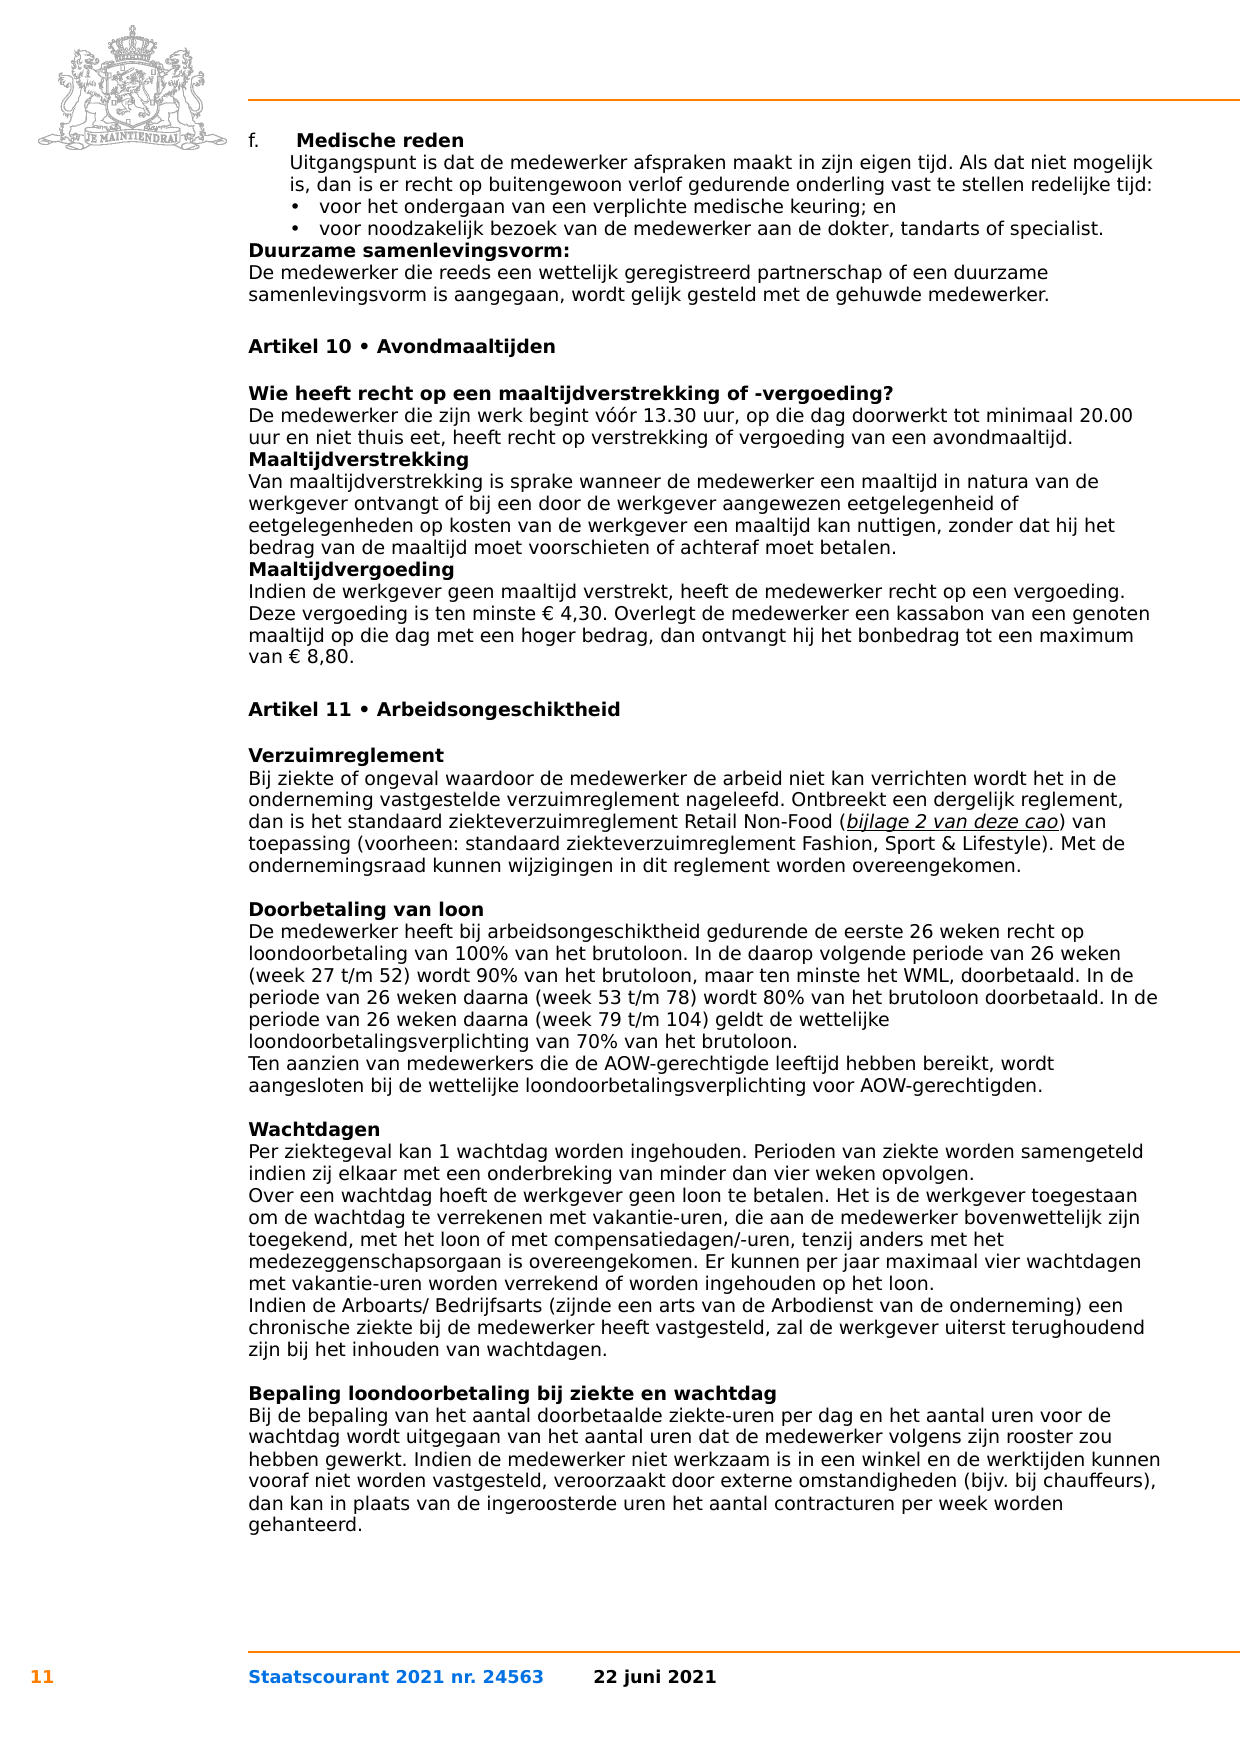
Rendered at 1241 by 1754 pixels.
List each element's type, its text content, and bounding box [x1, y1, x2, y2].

text Bij de bepaling van het aantal doorbetaalde ziekte-uren per dag en het aantal uren voor de wachtdag wordt uitgegaan van het aantal uren dat de medewerker volgens zijn rooster zou hebben gewerkt. Indien de medewerker niet werkzaam is in een winkel en de werktijden kunnen vooraf niet worden vastgesteld, veroorzaakt door externe omstandigheden (bijv. bij chauffeurs), dan kan in plaats van de ingeroosterde uren het aantal contracturen per week worden gehanteerd. [248, 1404, 1163, 1536]
text Bij ziekte of ongeval waardoor de medewerker de arbeid niet kan verrichten wordt het in de onderneming vastgestelde verzuimreglement nageleefd. Ontbreekt een dergelijk reglement, dan is het standaard ziekteverzuimreglement Retail Non-Food (bijlage 2 van deze cao) van toepassing (voorheen: standaard ziekteverzuimreglement Fashion, Sport & Lifestyle). Met de ondernemingsraad kunnen wijzigingen in dit reglement worden overeengekomen. [248, 767, 1163, 877]
text De medewerker die reeds een wettelijk geregistreerd partnerschap of een duurzame samenlevingsvorm is aangegaan, wordt gelijk gesteld met de gehuwde medewerker. [248, 262, 1163, 306]
text Duurzame samenlevingsvorm: [248, 240, 1163, 262]
text • voor noodzakelijk bezoek van de medewerker aan de dokter, tandarts of specialist. [289, 218, 1163, 240]
text Indien de werkgever geen maaltijd verstrekt, heeft de medewerker recht op een vergoeding. Deze vergoeding is ten minste € 4,30. Overlegt de medewerker een kassabon van een genoten maaltijd op die dag met een hoger bedrag, dan ontvangt hij het bonbedrag tot een maximum van € 8,80. [248, 581, 1163, 668]
text De medewerker heeft bij arbeidsongeschiktheid gedurende de eerste 26 weken recht op loondoorbetaling van 100% van het brutoloon. In de daarop volgende periode van 26 weken (week 27 t/m 52) wordt 90% van het brutoloon, maar ten minste het WML, doorbetaald. In de periode van 26 weken daarna (week 53 t/m 78) wordt 80% van het brutoloon doorbetaald. In de periode van 26 weken daarna (week 79 t/m 104) geldt de wettelijke loondoorbetalingsverplichting van 70% van het brutoloon. [248, 921, 1163, 1053]
subtitle Doorbetaling van loon [248, 899, 1163, 921]
text Ten aanzien van medewerkers die de AOW-gerechtigde leeftijd hebben bereikt, wordt aangesloten bij de wettelijke loondoorbetalingsverplichting voor AOW-gerechtigden. [248, 1053, 1163, 1097]
text Over een wachtdag hoeft de werkgever geen loon te betalen. Het is de werkgever toegestaan om de wachtdag te verrekenen met vakantie-uren, die aan de medewerker bovenwettelijk zijn toegekend, met het loon of met compensatiedagen/-uren, tenzij anders met het medezeggenschapsorgaan is overeengekomen. Er kunnen per jaar maximaal vier wachtdagen met vakantie-uren worden verrekend of worden ingehouden op het loon. [248, 1185, 1163, 1295]
text f. Medische reden [248, 130, 1163, 152]
text • voor het ondergaan van een verplichte medische keuring; en [289, 196, 1163, 218]
picture [38, 25, 227, 150]
subtitle Artikel 11 • Arbeidsongeschiktheid [248, 698, 1163, 720]
text Maaltijdvergoeding [248, 558, 1163, 581]
subtitle Wachtdagen [248, 1119, 1163, 1141]
text Wie heeft recht op een maaltijdverstrekking of -vergoeding? [248, 383, 1163, 405]
text Van maaltijdverstrekking is sprake wanneer de medewerker een maaltijd in natura van de werkgever ontvangt of bij een door de werkgever aangewezen eetgelegenheid of eetgelegenheden op kosten van de werkgever een maaltijd kan nuttigen, zonder dat hij het bedrag van de maaltijd moet voorschieten of achteraf moet betalen. [248, 471, 1163, 558]
text Indien de Arboarts/ Bedrijfsarts (zijnde een arts van de Arbodienst van de onderneming) een chronische ziekte bij de medewerker heeft vastgesteld, zal de werkgever uiterst terughoudend zijn bij het inhouden van wachtdagen. [248, 1295, 1163, 1361]
text Per ziektegeval kan 1 wachtdag worden ingehouden. Perioden van ziekte worden samengeteld indien zij elkaar met een onderbreking van minder dan vier weken opvolgen. [248, 1141, 1163, 1185]
subtitle Verzuimreglement [248, 745, 1163, 767]
text De medewerker die zijn werk begint vóór 13.30 uur, op die dag doorwerkt tot minimaal 20.00 uur en niet thuis eet, heeft recht op verstrekking of vergoeding van een avondmaaltijd. [248, 405, 1163, 449]
text Uitgangspunt is dat de medewerker afspraken maakt in zijn eigen tijd. Als dat niet mogelijk is, dan is er recht op buitengewoon verlof gedurende onderling vast te stellen redelijke tijd: [289, 152, 1163, 196]
text Maaltijdverstrekking [248, 449, 1163, 471]
subtitle Bepaling loondoorbetaling bij ziekte en wachtdag [248, 1382, 1163, 1404]
subtitle Artikel 10 • Avondmaaltijden [248, 336, 1163, 358]
